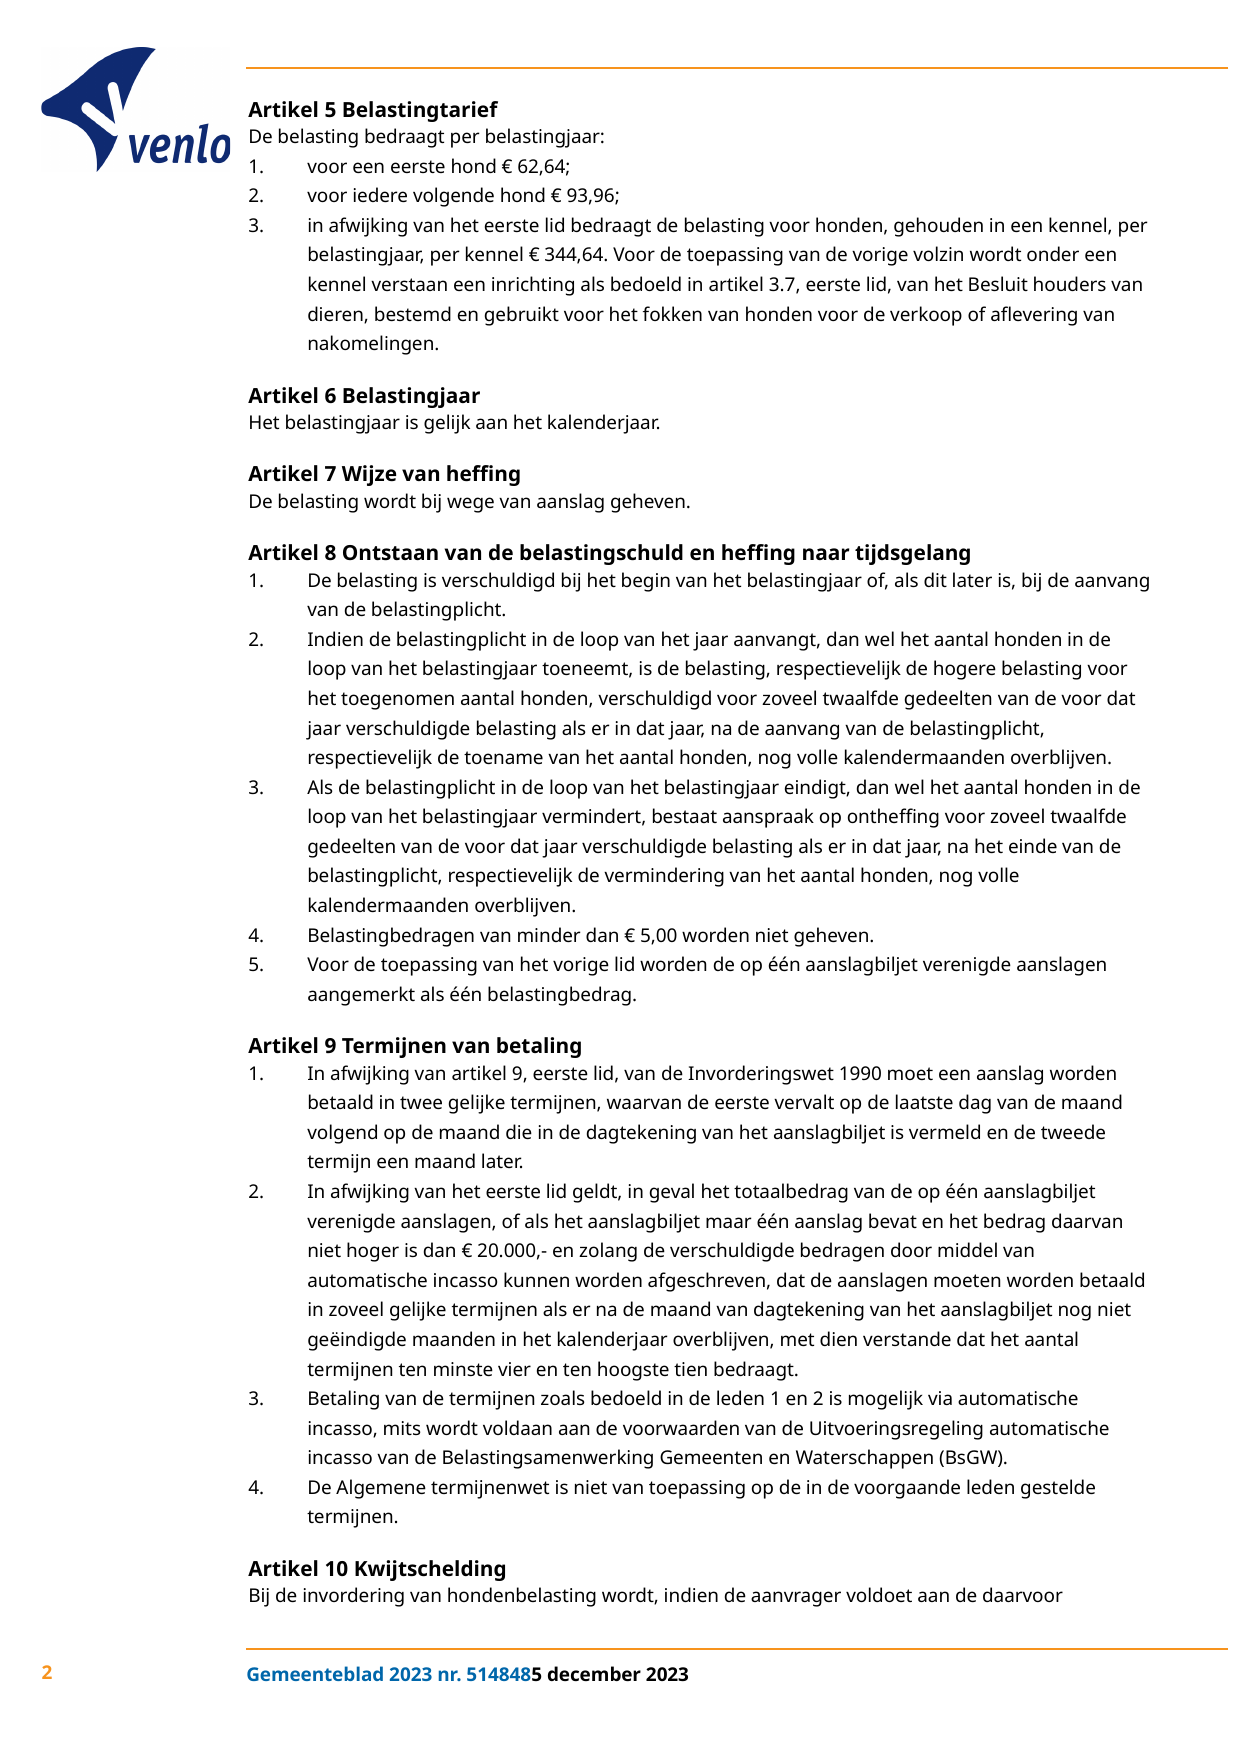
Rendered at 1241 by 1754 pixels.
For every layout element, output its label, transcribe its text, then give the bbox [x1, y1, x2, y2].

list voor iedere volgende hond € 93,96; [248, 182, 1152, 208]
text Artikel 10 Kwijtschelding [248, 1554, 1152, 1582]
list Indien de belastingplicht in de loop van het jaar aanvangt, dan wel het aantal honden in de loop van het belastingjaar toeneemt, is de belasting, respectievelijk de hogere belasting voor het toegenomen aantal honden, verschuldigd voor zoveel twaalfde gedeelten van de voor dat jaar verschuldigde belasting als er in dat jaar, na de aanvang van de belastingplicht, respectievelijk de toename van het aantal honden, nog volle kalendermaanden overblijven. [248, 626, 1152, 770]
text Artikel 6 Belastingjaar [248, 381, 1152, 409]
list Betaling van de termijnen zoals bedoeld in de leden 1 en 2 is mogelijk via automatische incasso, mits wordt voldaan aan de voorwaarden van de Uitvoeringsregeling automatische incasso van de Belastingsamenwerking Gemeenten en Waterschappen (BsGW). [248, 1385, 1152, 1470]
text Artikel 7 Wijze van heffing [248, 459, 1152, 488]
text Bij de invordering van hondenbelasting wordt, indien de aanvrager voldoet aan de daarvoor [248, 1582, 1152, 1608]
text De belasting bedraagt per belastingjaar: [248, 123, 1152, 149]
list Als de belastingplicht in de loop van het belastingjaar eindigt, dan wel het aantal honden in de loop van het belastingjaar vermindert, bestaat aanspraak op ontheffing voor zoveel twaalfde gedeelten van de voor dat jaar verschuldigde belasting als er in dat jaar, na het einde van de belastingplicht, respectievelijk de vermindering van het aantal honden, nog volle kalendermaanden overblijven. [248, 774, 1152, 918]
list De belasting is verschuldigd bij het begin van het belastingjaar of, als dit later is, bij de aanvang van de belastingplicht. [248, 567, 1152, 622]
list In afwijking van het eerste lid geldt, in geval het totaalbedrag van de op één aanslagbiljet verenigde aanslagen, of als het aanslagbiljet maar één aanslag bevat en het bedrag daarvan niet hoger is dan € 20.000,- en zolang de verschuldigde bedragen door middel van automatische incasso kunnen worden afgeschreven, dat de aanslagen moeten worden betaald in zoveel gelijke termijnen als er na de maand van dagtekening van het aanslagbiljet nog niet geëindigde maanden in het kalenderjaar overblijven, met dien verstande dat het aantal termijnen ten minste vier en ten hoogste tien bedraagt. [248, 1178, 1152, 1381]
text Artikel 5 Belastingtarief [248, 95, 1152, 123]
list De Algemene termijnenwet is niet van toepassing op de in de voorgaande leden gestelde termijnen. [248, 1474, 1152, 1529]
text Artikel 9 Termijnen van betaling [248, 1031, 1152, 1060]
list Voor de toepassing van het vorige lid worden de op één aanslagbiljet verenigde aanslagen aangemerkt als één belastingbedrag. [248, 951, 1152, 1007]
list voor een eerste hond € 62,64; [248, 153, 1152, 178]
list Belastingbedragen van minder dan € 5,00 worden niet geheven. [248, 922, 1152, 948]
text Artikel 8 Ontstaan van de belastingschuld en heffing naar tijdsgelang [248, 538, 1152, 567]
list in afwijking van het eerste lid bedraagt de belasting voor honden, gehouden in een kennel, per belastingjaar, per kennel € 344,64. Voor de toepassing van de vorige volzin wordt onder een kennel verstaan een inrichting als bedoeld in artikel 3.7, eerste lid, van het Besluit houders van dieren, bestemd en gebruikt voor het fokken van honden voor de verkoop of aflevering van nakomelingen. [248, 212, 1152, 356]
text Het belastingjaar is gelijk aan het kalenderjaar. [248, 409, 1152, 435]
list In afwijking van artikel 9, eerste lid, van de Invorderingswet 1990 moet een aanslag worden betaald in twee gelijke termijnen, waarvan de eerste vervalt op de laatste dag van de maand volgend op de maand die in de dagtekening van het aanslagbiljet is vermeld en de tweede termijn een maand later. [248, 1060, 1152, 1174]
picture [41, 47, 231, 172]
text De belasting wordt bij wege van aanslag geheven. [248, 488, 1152, 514]
